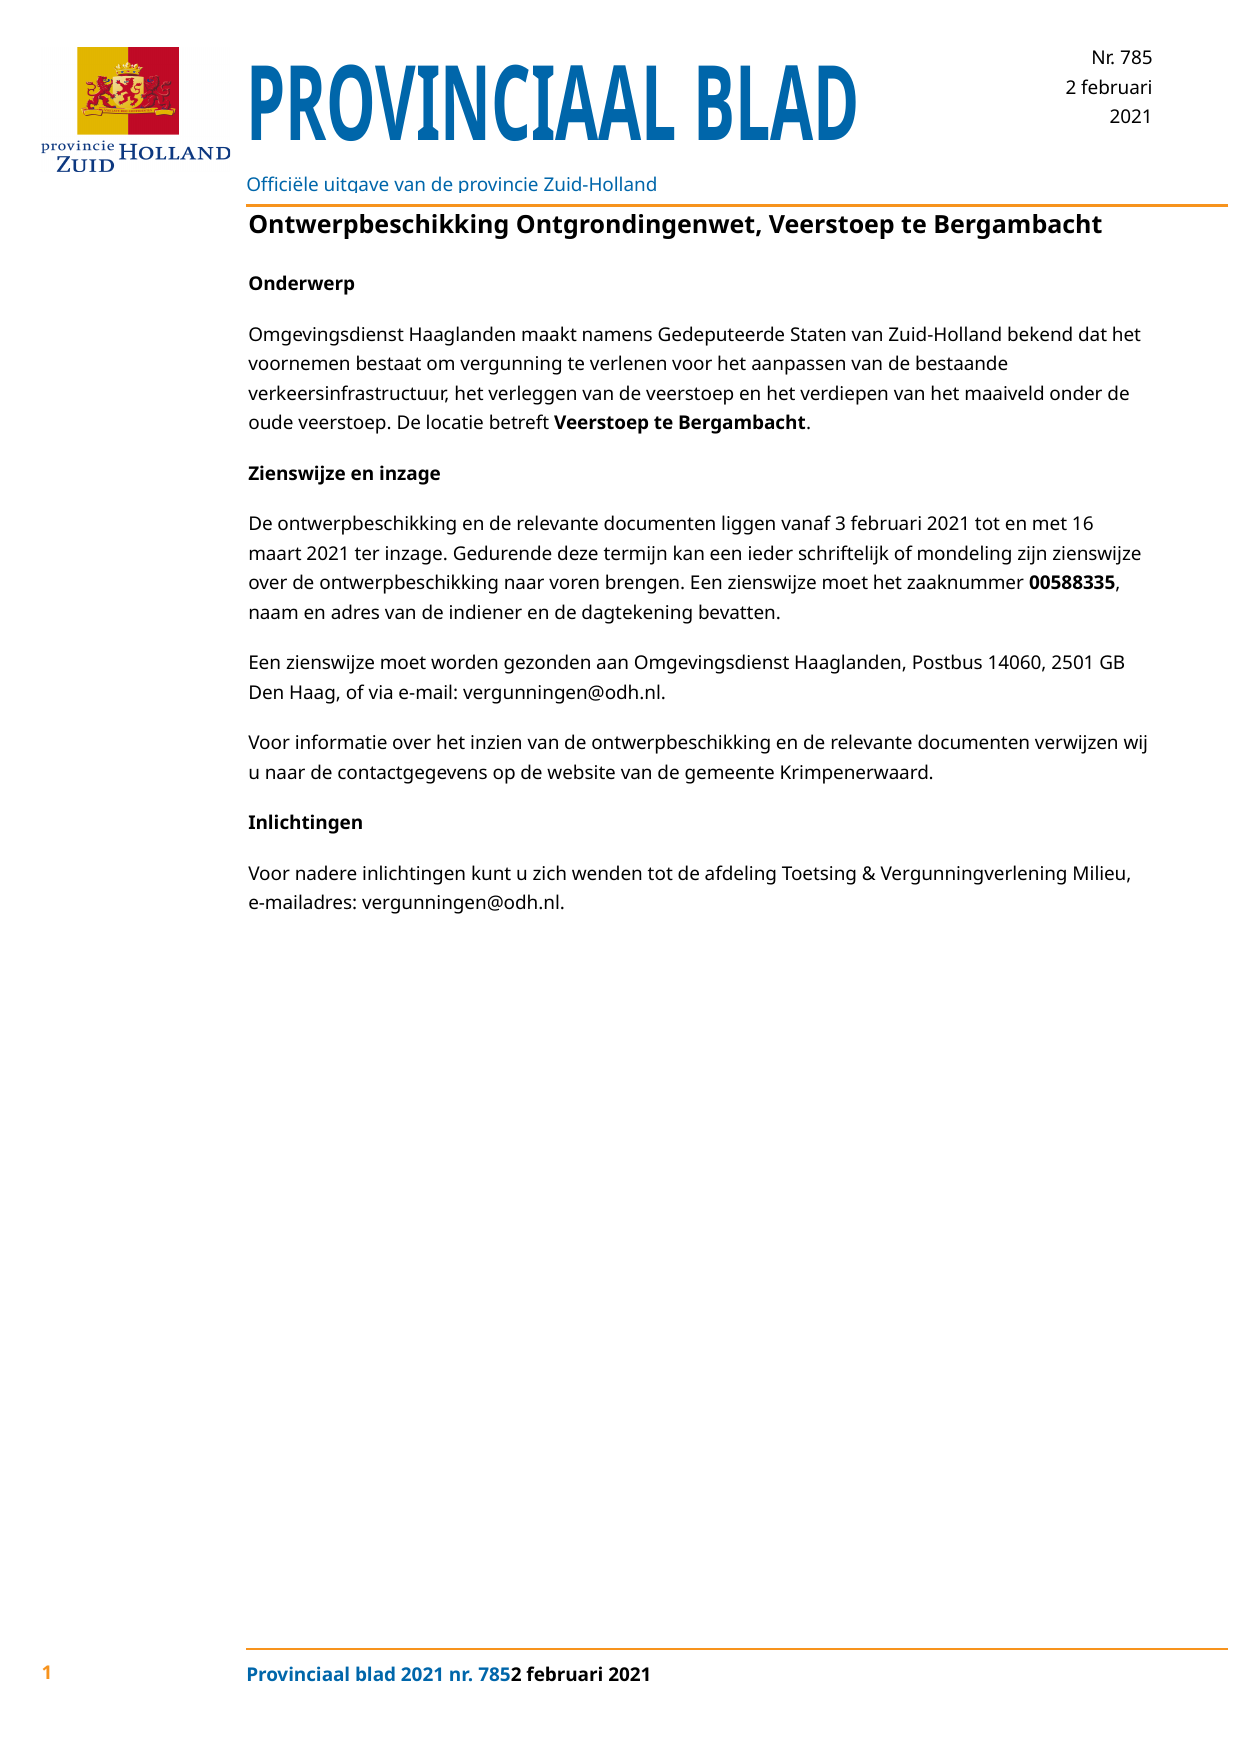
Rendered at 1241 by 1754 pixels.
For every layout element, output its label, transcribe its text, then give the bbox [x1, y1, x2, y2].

text Voor nadere inlichtingen kunt u zich wenden tot de afdeling Toetsing & Vergunningverlening Milieu, e-mailadres: vergunningen@odh.nl. [248, 860, 1152, 915]
text Voor informatie over het inzien van de ontwerpbeschikking en de relevante documenten verwijzen wij u naar de contactgegevens op de website van de gemeente Krimpenerwaard. [248, 729, 1152, 785]
picture [41, 47, 231, 172]
text Omgevingsdienst Haaglanden maakt namens Gedeputeerde Staten van Zuid-Holland bekend dat het voornemen bestaat om vergunning te verlenen voor het aanpassen van de bestaande verkeersinfrastructuur, het verleggen van de veerstoep en het verdiepen van het maaiveld onder de oude veerstoep. De locatie betreft Veerstoep te Bergambacht. [248, 321, 1152, 435]
text Inlichtingen [248, 809, 1152, 835]
text De ontwerpbeschikking en de relevante documenten liggen vanaf 3 februari 2021 tot en met 16 maart 2021 ter inzage. Gedurende deze termijn kan een ieder schriftelijk of mondeling zijn zienswijze over de ontwerpbeschikking naar voren brengen. Een zienswijze moet het zaaknummer 00588335, naam en adres van de indiener en de dagtekening bevatten. [248, 510, 1152, 625]
text Ontwerpbeschikking Ontgrondingenwet, Veerstoep te Bergambacht [248, 207, 1152, 241]
text Onderwerp [248, 270, 1152, 296]
text Een zienswijze moet worden gezonden aan Omgevingsdienst Haaglanden, Postbus 14060, 2501 GB Den Haag, of via e-mail: vergunningen@odh.nl. [248, 649, 1152, 705]
text Zienswijze en inzage [248, 460, 1152, 486]
